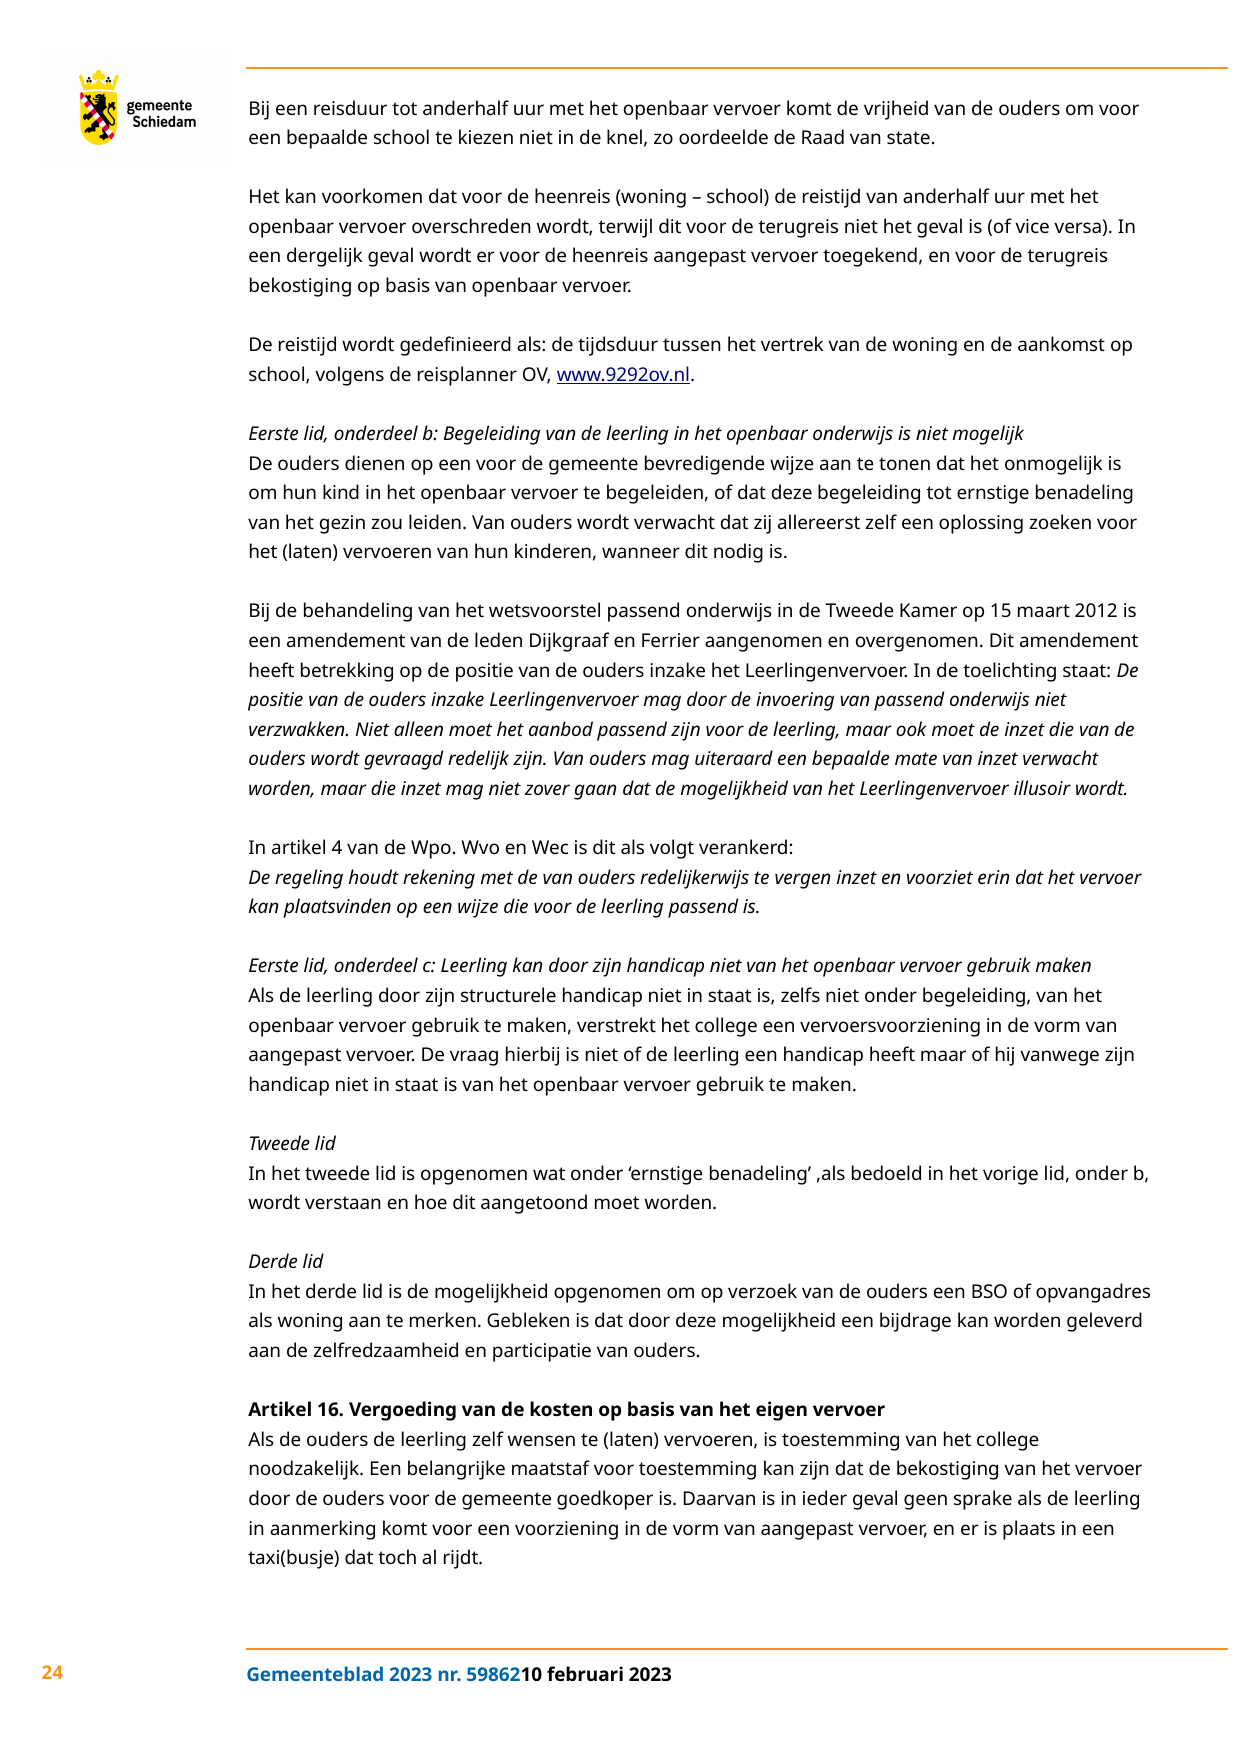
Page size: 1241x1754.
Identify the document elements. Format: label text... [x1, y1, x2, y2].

text Tweede lid [248, 1130, 1152, 1156]
text Het kan voorkomen dat voor de heenreis (woning – school) de reistijd van anderhalf uur met het openbaar vervoer overschreden wordt, terwijl dit voor de terugreis niet het geval is (of vice versa). In een dergelijk geval wordt er voor de heenreis aangepast vervoer toegekend, en voor de terugreis bekostiging op basis van openbaar vervoer. [248, 183, 1152, 298]
text Eerste lid, onderdeel c: Leerling kan door zijn handicap niet van het openbaar vervoer gebruik maken [248, 953, 1152, 978]
text Eerste lid, onderdeel b: Begeleiding van de leerling in het openbaar onderwijs is niet mogelijk [248, 420, 1152, 446]
text In artikel 4 van de Wpo. Wvo en Wec is dit als volgt verankerd: [248, 834, 1152, 860]
text De regeling houdt rekening met de van ouders redelijkerwijs te vergen inzet en voorziet erin dat het vervoer kan plaatsvinden op een wijze die voor de leerling passend is. [248, 864, 1152, 919]
text Bij een reisduur tot anderhalf uur met het openbaar vervoer komt de vrijheid van de ouders om voor een bepaalde school te kiezen niet in de knel, zo oordeelde de Raad van state. [248, 95, 1152, 150]
text De reistijd wordt gedefinieerd als: de tijdsduur tussen het vertrek van de woning en de aankomst op school, volgens de reisplanner OV, www.9292ov.nl. [248, 331, 1152, 387]
text Derde lid [248, 1248, 1152, 1274]
text Artikel 16. Vergoeding van de kosten op basis van het eigen vervoer [248, 1396, 1152, 1422]
text In het derde lid is de mogelijkheid opgenomen om op verzoek van de ouders een BSO of opvangadres als woning aan te merken. Gebleken is dat door deze mogelijkheid een bijdrage kan worden geleverd aan de zelfredzaamheid en participatie van ouders. [248, 1278, 1152, 1363]
text De ouders dienen op een voor de gemeente bevredigende wijze aan te tonen dat het onmogelijk is om hun kind in het openbaar vervoer te begeleiden, of dat deze begeleiding tot ernstige benadeling van het gezin zou leiden. Van ouders wordt verwacht dat zij allereerst zelf een oplossing zoeken voor het (laten) vervoeren van hun kinderen, wanneer dit nodig is. [248, 450, 1152, 564]
text Bij de behandeling van het wetsvoorstel passend onderwijs in de Tweede Kamer op 15 maart 2012 is een amendement van de leden Dijkgraaf en Ferrier aangenomen en overgenomen. Dit amendement heeft betrekking op de positie van de ouders inzake het Leerlingenvervoer. In de toelichting staat: De positie van de ouders inzake Leerlingenvervoer mag door de invoering van passend onderwijs niet verzwakken. Niet alleen moet het aanbod passend zijn voor de leerling, maar ook moet de inzet die van de ouders wordt gevraagd redelijk zijn. Van ouders mag uiteraard een bepaalde mate van inzet verwacht worden, maar die inzet mag niet zover gaan dat de mogelijkheid van het Leerlingenvervoer illusoir wordt. [248, 598, 1152, 801]
text Als de leerling door zijn structurele handicap niet in staat is, zelfs niet onder begeleiding, van het openbaar vervoer gebruik te maken, verstrekt het college een vervoersvoorziening in de vorm van aangepast vervoer. De vraag hierbij is niet of de leerling een handicap heeft maar of hij vanwege zijn handicap niet in staat is van het openbaar vervoer gebruik te maken. [248, 982, 1152, 1097]
text In het tweede lid is opgenomen wat onder ‘ernstige benadeling’ ,als bedoeld in het vorige lid, onder b, wordt verstaan en hoe dit aangetoond moet worden. [248, 1160, 1152, 1215]
picture [41, 47, 231, 172]
text Als de ouders de leerling zelf wensen te (laten) vervoeren, is toestemming van het college noodzakelijk. Een belangrijke maatstaf voor toestemming kan zijn dat de bekostiging van het vervoer door de ouders voor de gemeente goedkoper is. Daarvan is in ieder geval geen sprake als de leerling in aanmerking komt voor een voorziening in de vorm van aangepast vervoer, en er is plaats in een taxi(busje) dat toch al rijdt. [248, 1426, 1152, 1570]
